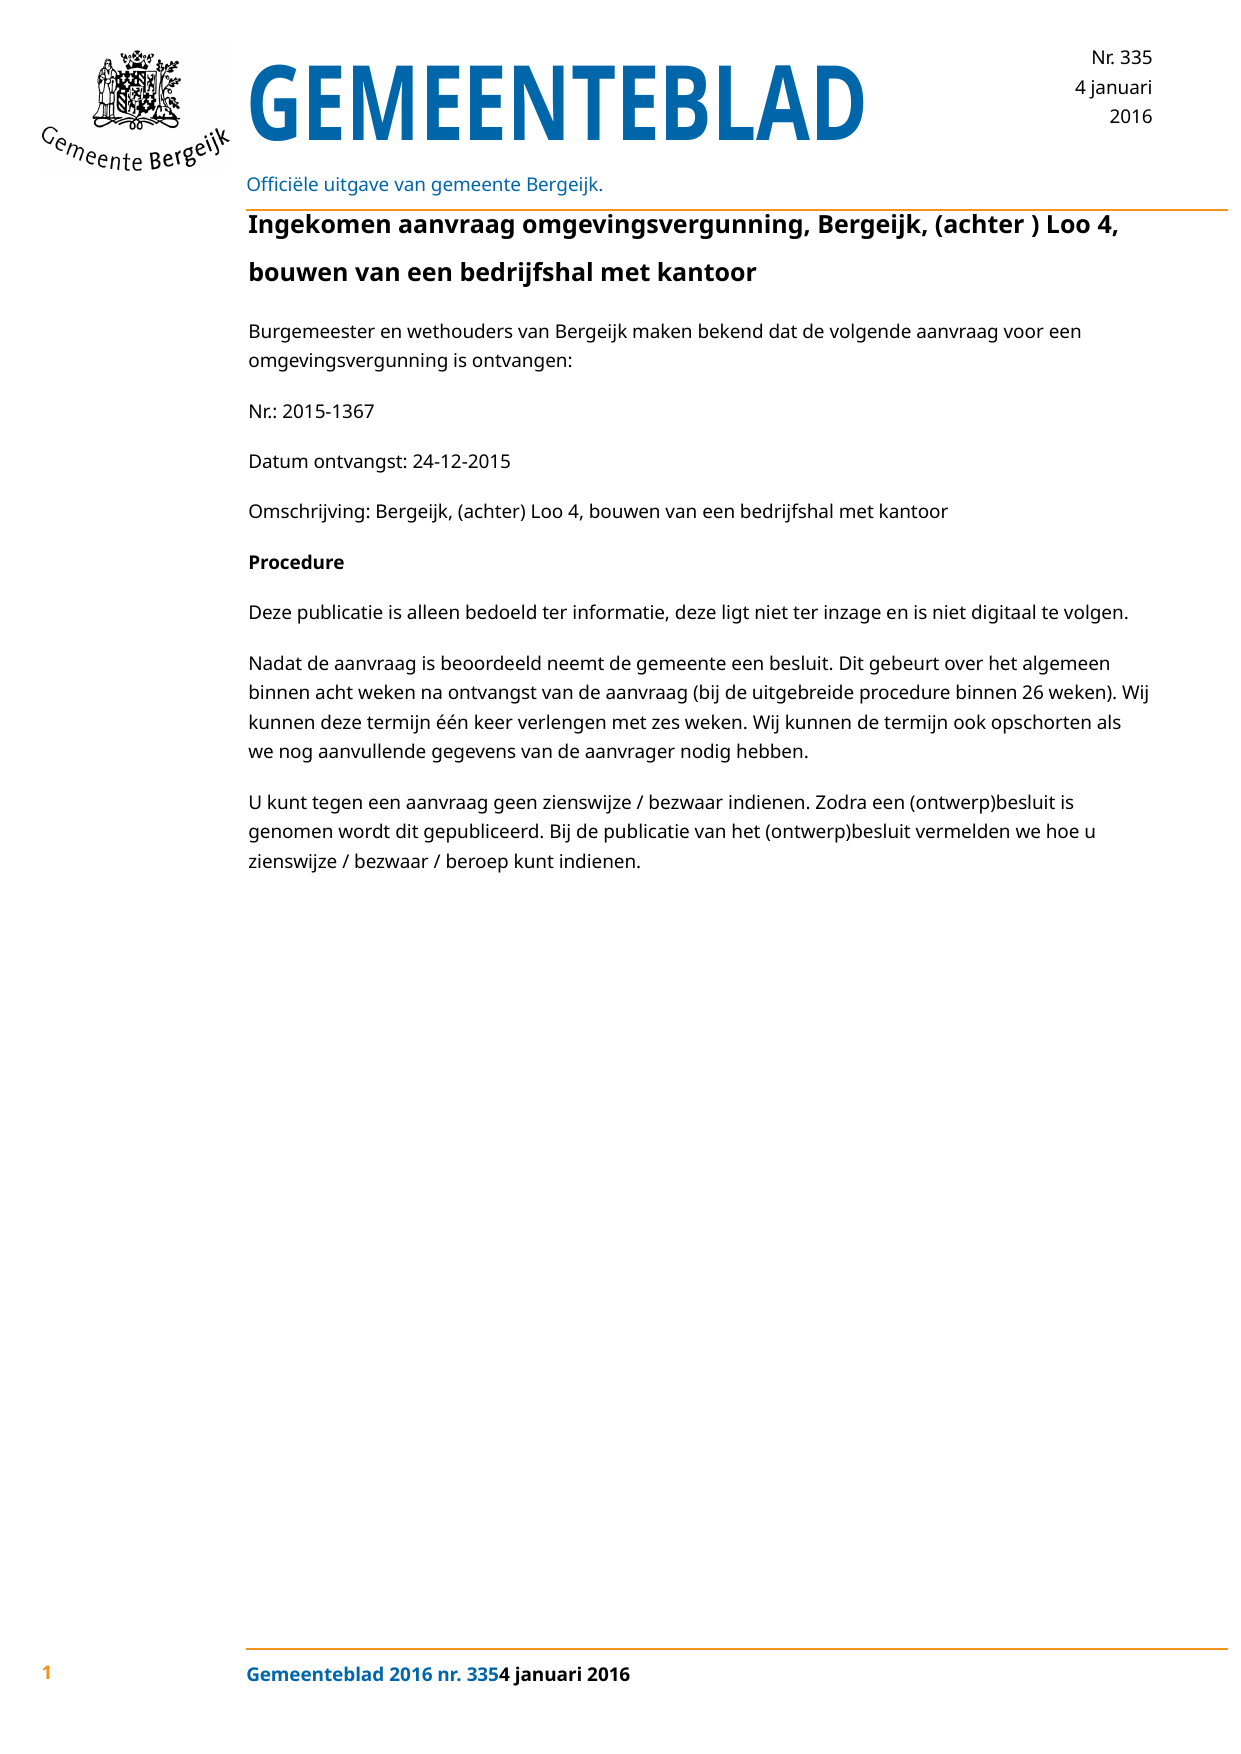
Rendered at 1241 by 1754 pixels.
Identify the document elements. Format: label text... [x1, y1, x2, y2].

text Omschrijving: Bergeijk, (achter) Loo 4, bouwen van een bedrijfshal met kantoor [248, 499, 1152, 524]
text Datum ontvangst: 24-12-2015 [248, 448, 1152, 474]
text Ingekomen aanvraag omgevingsvergunning, Bergeijk, (achter ) Loo 4, bouwen van een bedrijfshal met kantoor [248, 211, 1152, 288]
text Nr.: 2015-1367 [248, 398, 1152, 424]
text Procedure [248, 549, 1152, 575]
text Burgemeester en wethouders van Bergeijk maken bekend dat de volgende aanvraag voor een omgevingsvergunning is ontvangen: [248, 318, 1152, 373]
text U kunt tegen een aanvraag geen zienswijze / bezwaar indienen. Zodra een (ontwerp)besluit is genomen wordt dit gepubliceerd. Bij de publicatie van het (ontwerp)besluit vermelden we hoe u zienswijze / bezwaar / beroep kunt indienen. [248, 789, 1152, 874]
text Nadat de aanvraag is beoordeeld neemt de gemeente een besluit. Dit gebeurt over het algemeen binnen acht weken na ontvangst van de aanvraag (bij de uitgebreide procedure binnen 26 weken). Wij kunnen deze termijn één keer verlengen met zes weken. Wij kunnen de termijn ook opschorten als we nog aanvullende gegevens van de aanvrager nodig hebben. [248, 650, 1152, 764]
picture [41, 47, 231, 172]
text Deze publicatie is alleen bedoeld ter informatie, deze ligt niet ter inzage en is niet digitaal te volgen. [248, 599, 1152, 625]
